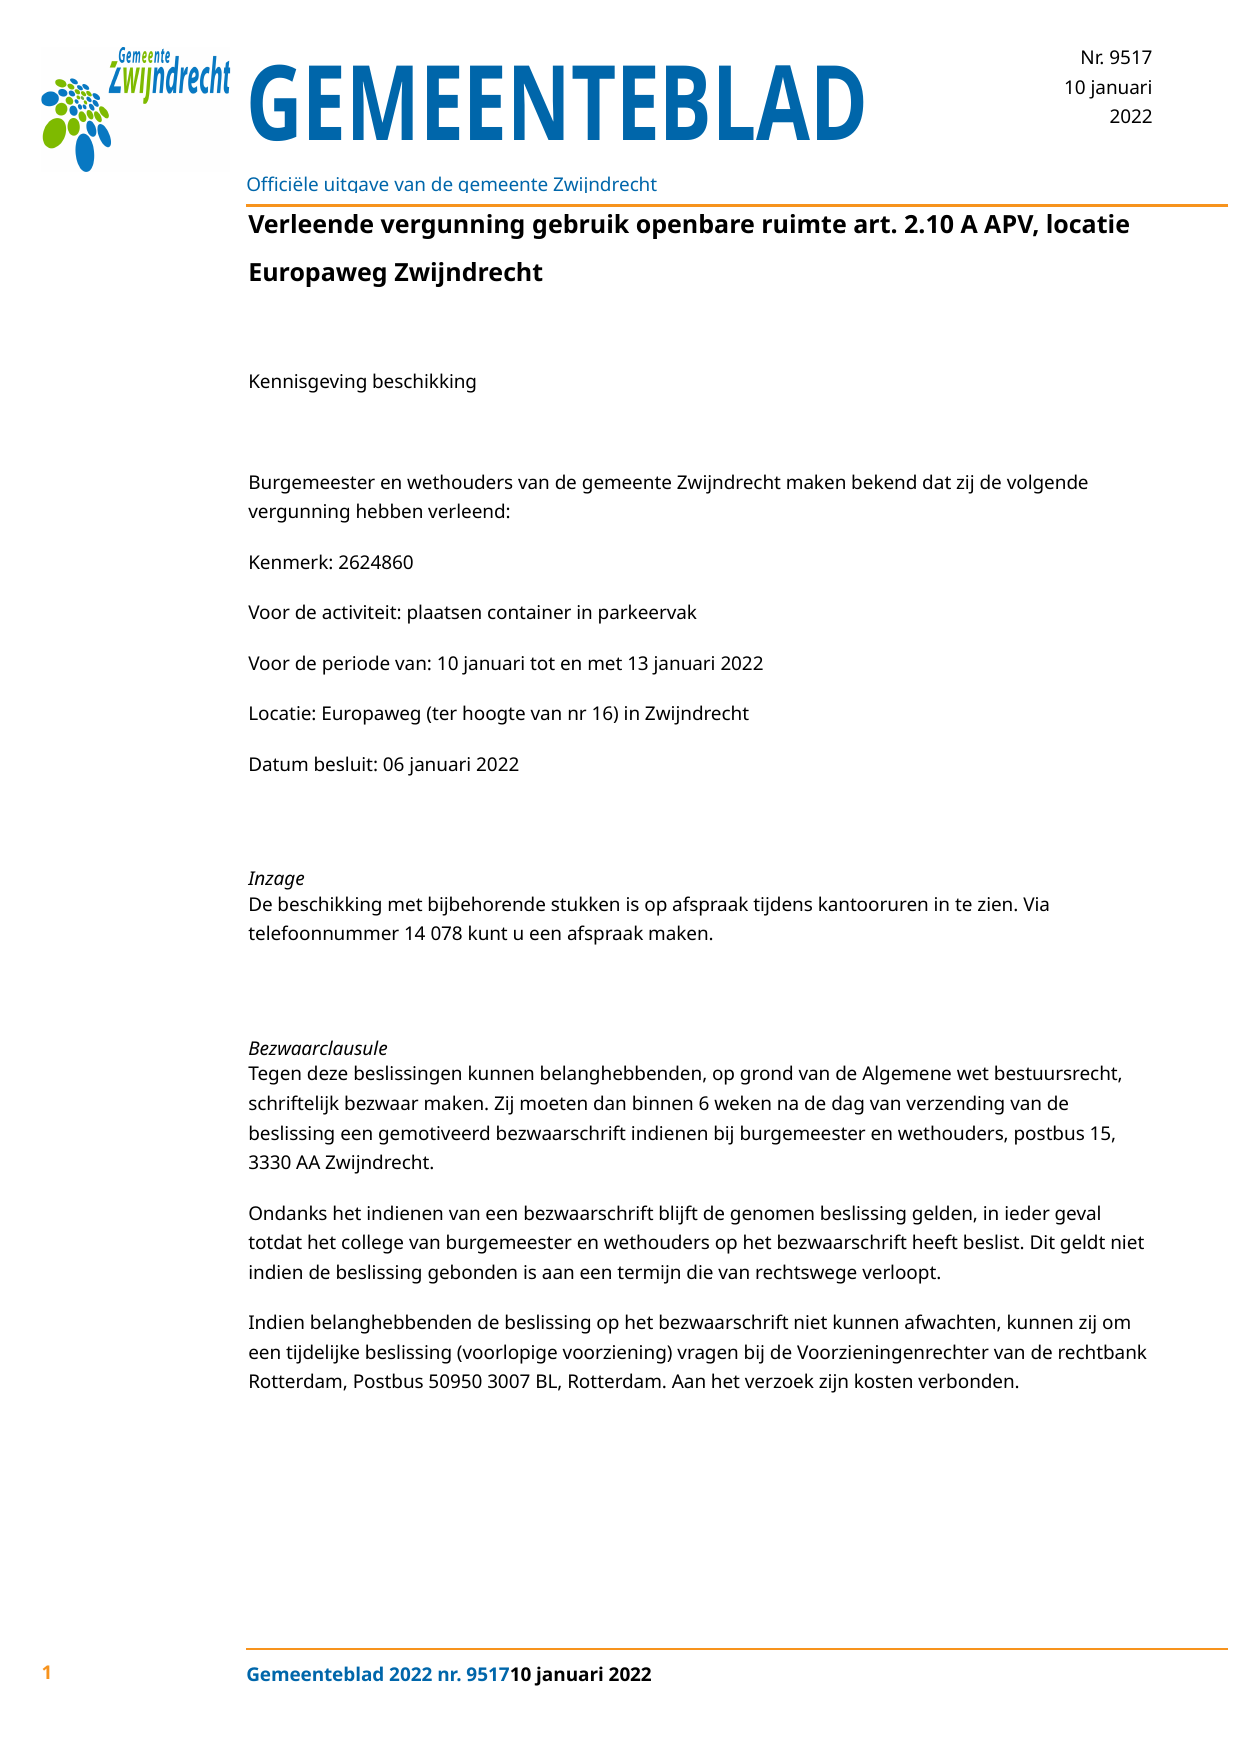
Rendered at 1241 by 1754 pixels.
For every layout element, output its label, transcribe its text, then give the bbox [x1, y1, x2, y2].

text Bezwaarclausule [248, 1035, 1152, 1061]
text Voor de activiteit: plaatsen container in parkeervak [248, 599, 1152, 625]
text De beschikking met bijbehorende stukken is op afspraak tijdens kantooruren in te zien. Via telefoonnummer 14 078 kunt u een afspraak maken. [248, 891, 1152, 946]
text Kennisgeving beschikking [248, 368, 1152, 394]
text Locatie: Europaweg (ter hoogte van nr 16) in Zwijndrecht [248, 700, 1152, 726]
text Kenmerk: 2624860 [248, 549, 1152, 575]
text Datum besluit: 06 januari 2022 [248, 751, 1152, 777]
text Indien belanghebbenden de beslissing op het bezwaarschrift niet kunnen afwachten, kunnen zij om een tijdelijke beslissing (voorlopige voorziening) vragen bij de Voorzieningenrechter van de rechtbank Rotterdam, Postbus 50950 3007 BL, Rotterdam. Aan het verzoek zijn kosten verbonden. [248, 1309, 1152, 1394]
text Burgemeester en wethouders van de gemeente Zwijndrecht maken bekend dat zij de volgende vergunning hebben verleend: [248, 469, 1152, 524]
text Ondanks het indienen van een bezwaarschrift blijft de genomen beslissing gelden, in ieder geval totdat het college van burgemeester en wethouders op het bezwaarschrift heeft beslist. Dit geldt niet indien de beslissing gebonden is aan een termijn die van rechtswege verloopt. [248, 1200, 1152, 1285]
text Verleende vergunning gebruik openbare ruimte art. 2.10 A APV, locatie Europaweg Zwijndrecht [248, 207, 1152, 288]
text Inzage [248, 865, 1152, 891]
picture [41, 47, 231, 172]
text Voor de periode van: 10 januari tot en met 13 januari 2022 [248, 650, 1152, 676]
text Tegen deze beslissingen kunnen belanghebbenden, op grond van de Algemene wet bestuursrecht, schriftelijk bezwaar maken. Zij moeten dan binnen 6 weken na de dag van verzending van de beslissing een gemotiveerd bezwaarschrift indienen bij burgemeester en wethouders, postbus 15, 3330 AA Zwijndrecht. [248, 1061, 1152, 1175]
